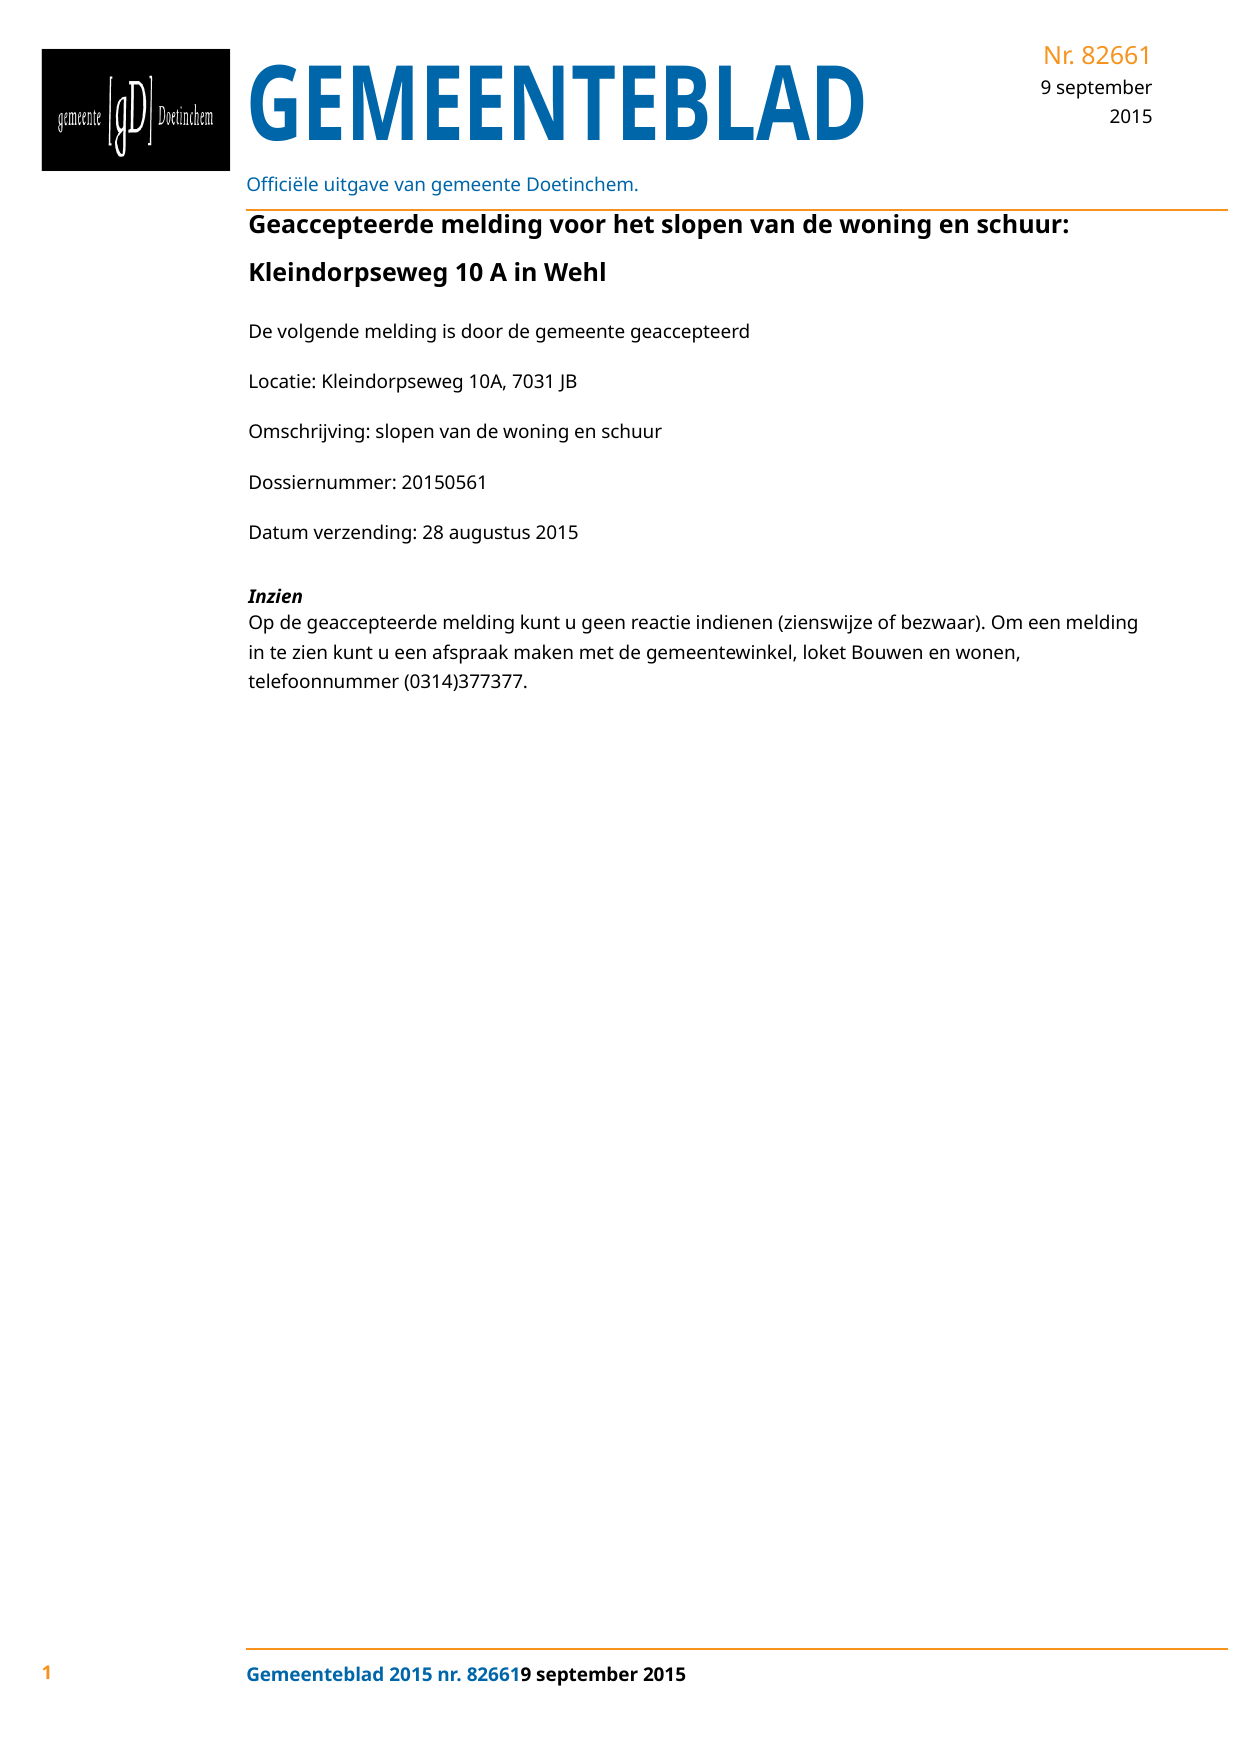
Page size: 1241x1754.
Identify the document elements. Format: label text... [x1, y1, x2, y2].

text Locatie: Kleindorpseweg 10A, 7031 JB [248, 368, 1152, 394]
text Inzien [248, 583, 1152, 609]
text Datum verzending: 28 augustus 2015 [248, 519, 1152, 545]
text De volgende melding is door de gemeente geaccepteerd [248, 318, 1152, 344]
text Op de geaccepteerde melding kunt u geen reactie indienen (zienswijze of bezwaar). Om een melding in te zien kunt u een afspraak maken met de gemeentewinkel, loket Bouwen en wonen, telefoonnummer (0314)377377. [248, 609, 1152, 694]
text Dossiernummer: 20150561 [248, 469, 1152, 495]
text Geaccepteerde melding voor het slopen van de woning en schuur: Kleindorpseweg 10 A in Wehl [248, 211, 1152, 288]
picture [41, 47, 231, 172]
text Omschrijving: slopen van de woning en schuur [248, 419, 1152, 444]
